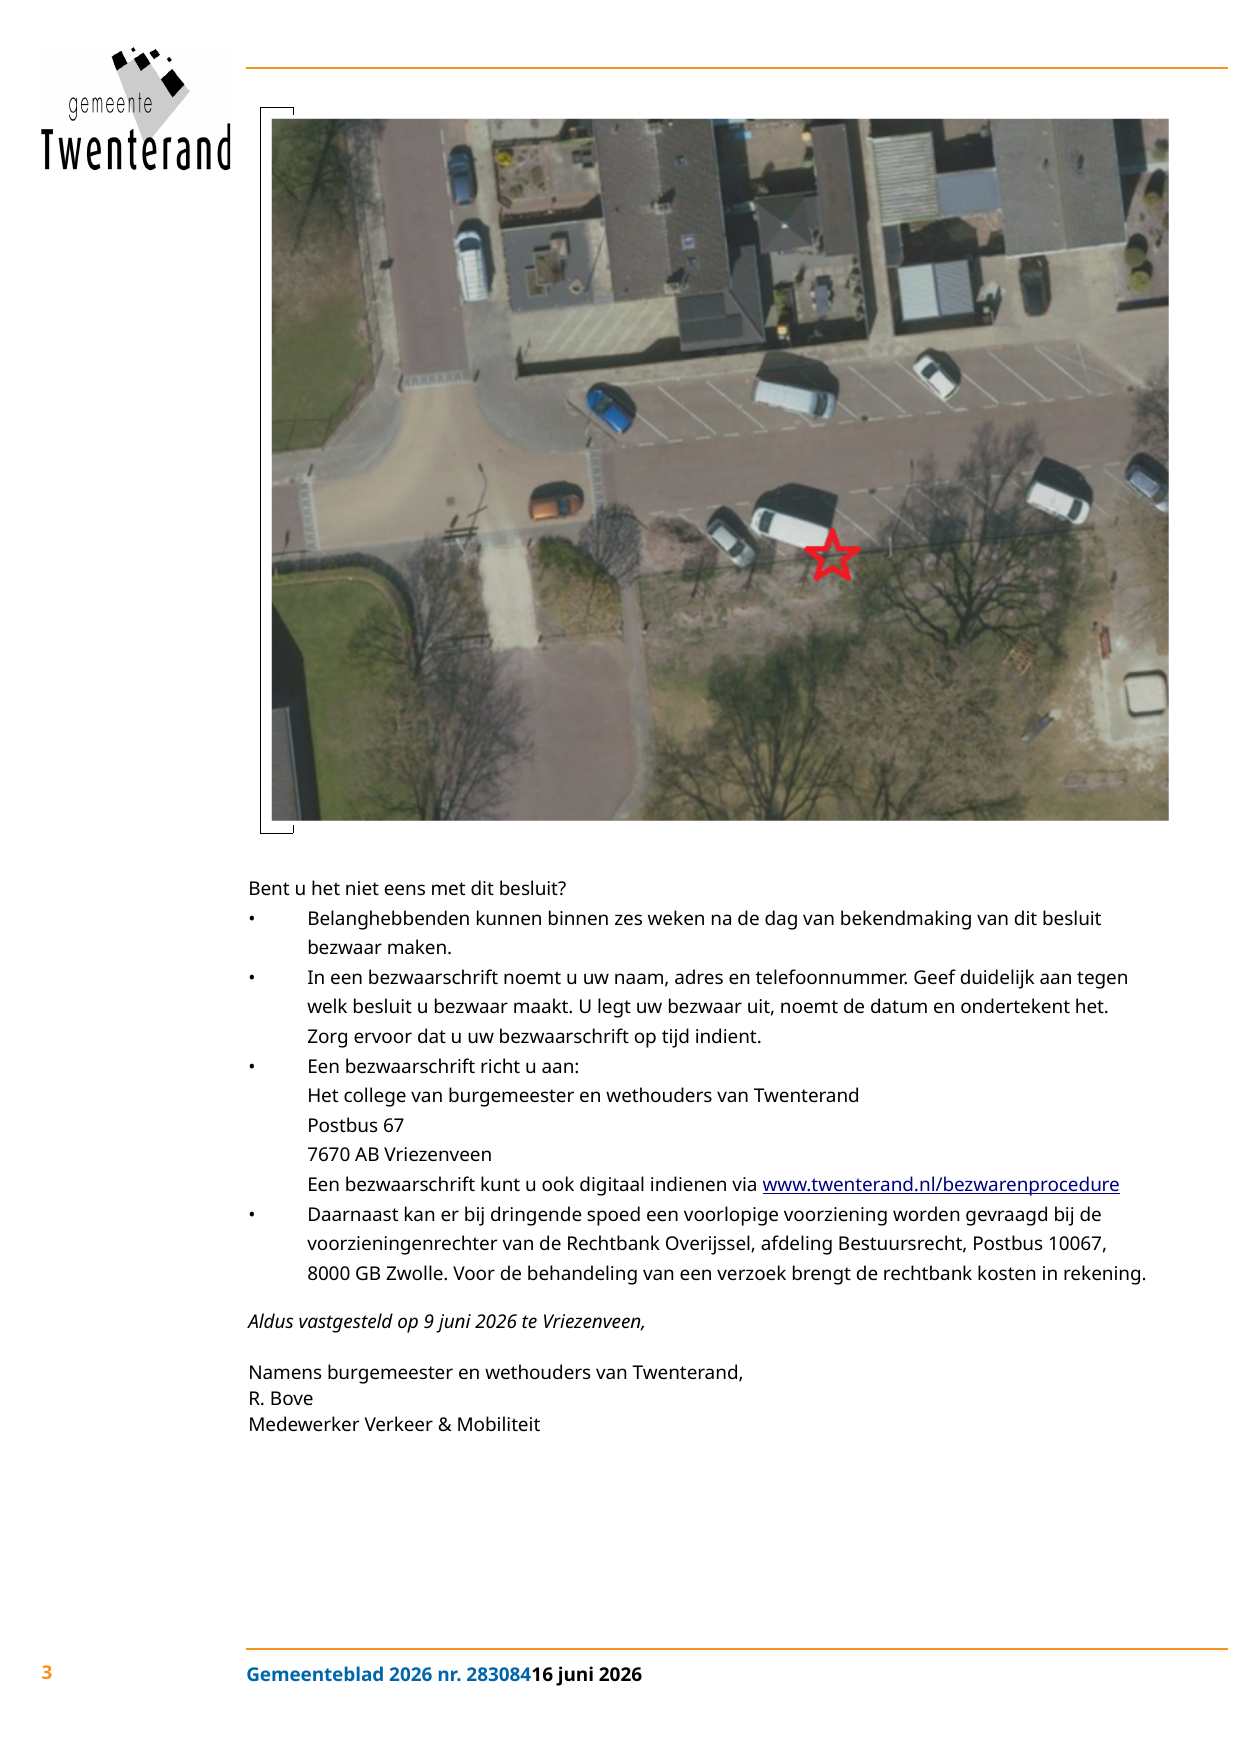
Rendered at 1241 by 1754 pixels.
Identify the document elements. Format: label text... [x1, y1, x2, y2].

list Het college van burgemeester en wethouders van Twenterand [248, 1082, 1152, 1108]
text Aldus vastgesteld op 9 juni 2026 te Vriezenveen, [248, 1308, 1152, 1333]
text Namens burgemeester en wethouders van Twenterand, [248, 1359, 1152, 1385]
list Postbus 67 [248, 1112, 1152, 1138]
picture [268, 115, 1173, 825]
text Bent u het niet eens met dit besluit? [248, 875, 1152, 901]
picture [41, 47, 231, 172]
list Een bezwaarschrift richt u aan: [248, 1053, 1152, 1079]
text R. Bove [248, 1385, 1152, 1411]
list Een bezwaarschrift kunt u ook digitaal indienen via www.twenterand.nl/bezwarenprocedure [248, 1171, 1152, 1197]
list 7670 AB Vriezenveen [248, 1142, 1152, 1167]
list In een bezwaarschrift noemt u uw naam, adres en telefoonnummer. Geef duidelijk aan tegen welk besluit u bezwaar maakt. U legt uw bezwaar uit, noemt de datum en ondertekent het. Zorg ervoor dat u uw bezwaarschrift op tijd indient. [248, 964, 1152, 1049]
text Medewerker Verkeer & Mobiliteit [248, 1411, 1152, 1436]
list Daarnaast kan er bij dringende spoed een voorlopige voorziening worden gevraagd bij de voorzieningenrechter van de Rechtbank Overijssel, afdeling Bestuursrecht, Postbus 10067, 8000 GB Zwolle. Voor de behandeling van een verzoek brengt de rechtbank kosten in rekening. [248, 1201, 1152, 1286]
list Belanghebbenden kunnen binnen zes weken na de dag van bekendmaking van dit besluit bezwaar maken. [248, 905, 1152, 960]
